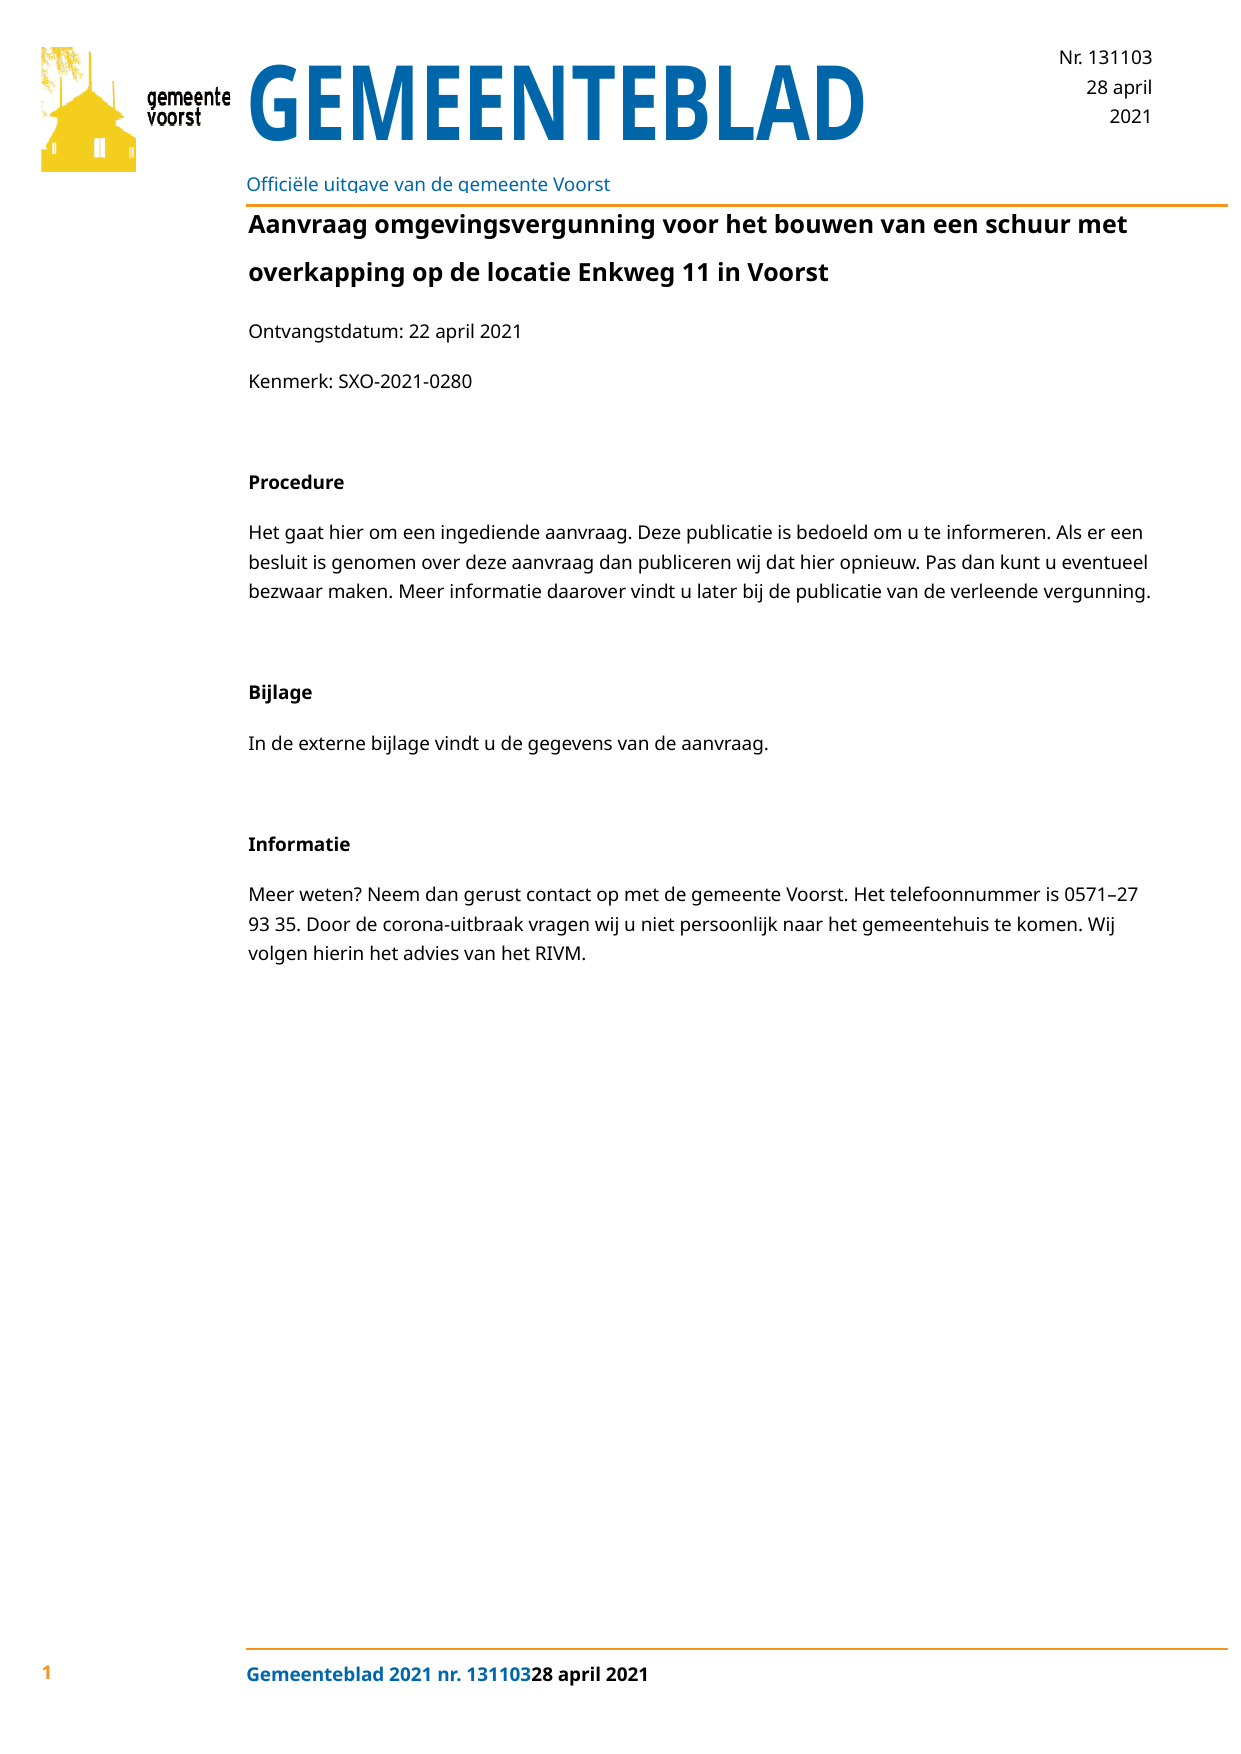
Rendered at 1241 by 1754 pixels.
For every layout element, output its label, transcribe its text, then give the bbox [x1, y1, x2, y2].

text Procedure [248, 469, 1152, 495]
text Meer weten? Neem dan gerust contact op met de gemeente Voorst. Het telefoonnummer is 0571–27 93 35. Door de corona-uitbraak vragen wij u niet persoonlijk naar het gemeentehuis te komen. Wij volgen hierin het advies van het RIVM. [248, 881, 1152, 966]
text Ontvangstdatum: 22 april 2021 [248, 318, 1152, 344]
text Kenmerk: SXO-2021-0280 [248, 368, 1152, 394]
text Informatie [248, 831, 1152, 857]
text Het gaat hier om een ingediende aanvraag. Deze publicatie is bedoeld om u te informeren. Als er een besluit is genomen over deze aanvraag dan publiceren wij dat hier opnieuw. Pas dan kunt u eventueel bezwaar maken. Meer informatie daarover vindt u later bij de publicatie van de verleende vergunning. [248, 519, 1152, 604]
text Aanvraag omgevingsvergunning voor het bouwen van een schuur met overkapping op de locatie Enkweg 11 in Voorst [248, 207, 1152, 288]
picture [41, 47, 231, 172]
text Bijlage [248, 679, 1152, 705]
text In de externe bijlage vindt u de gegevens van de aanvraag. [248, 730, 1152, 756]
